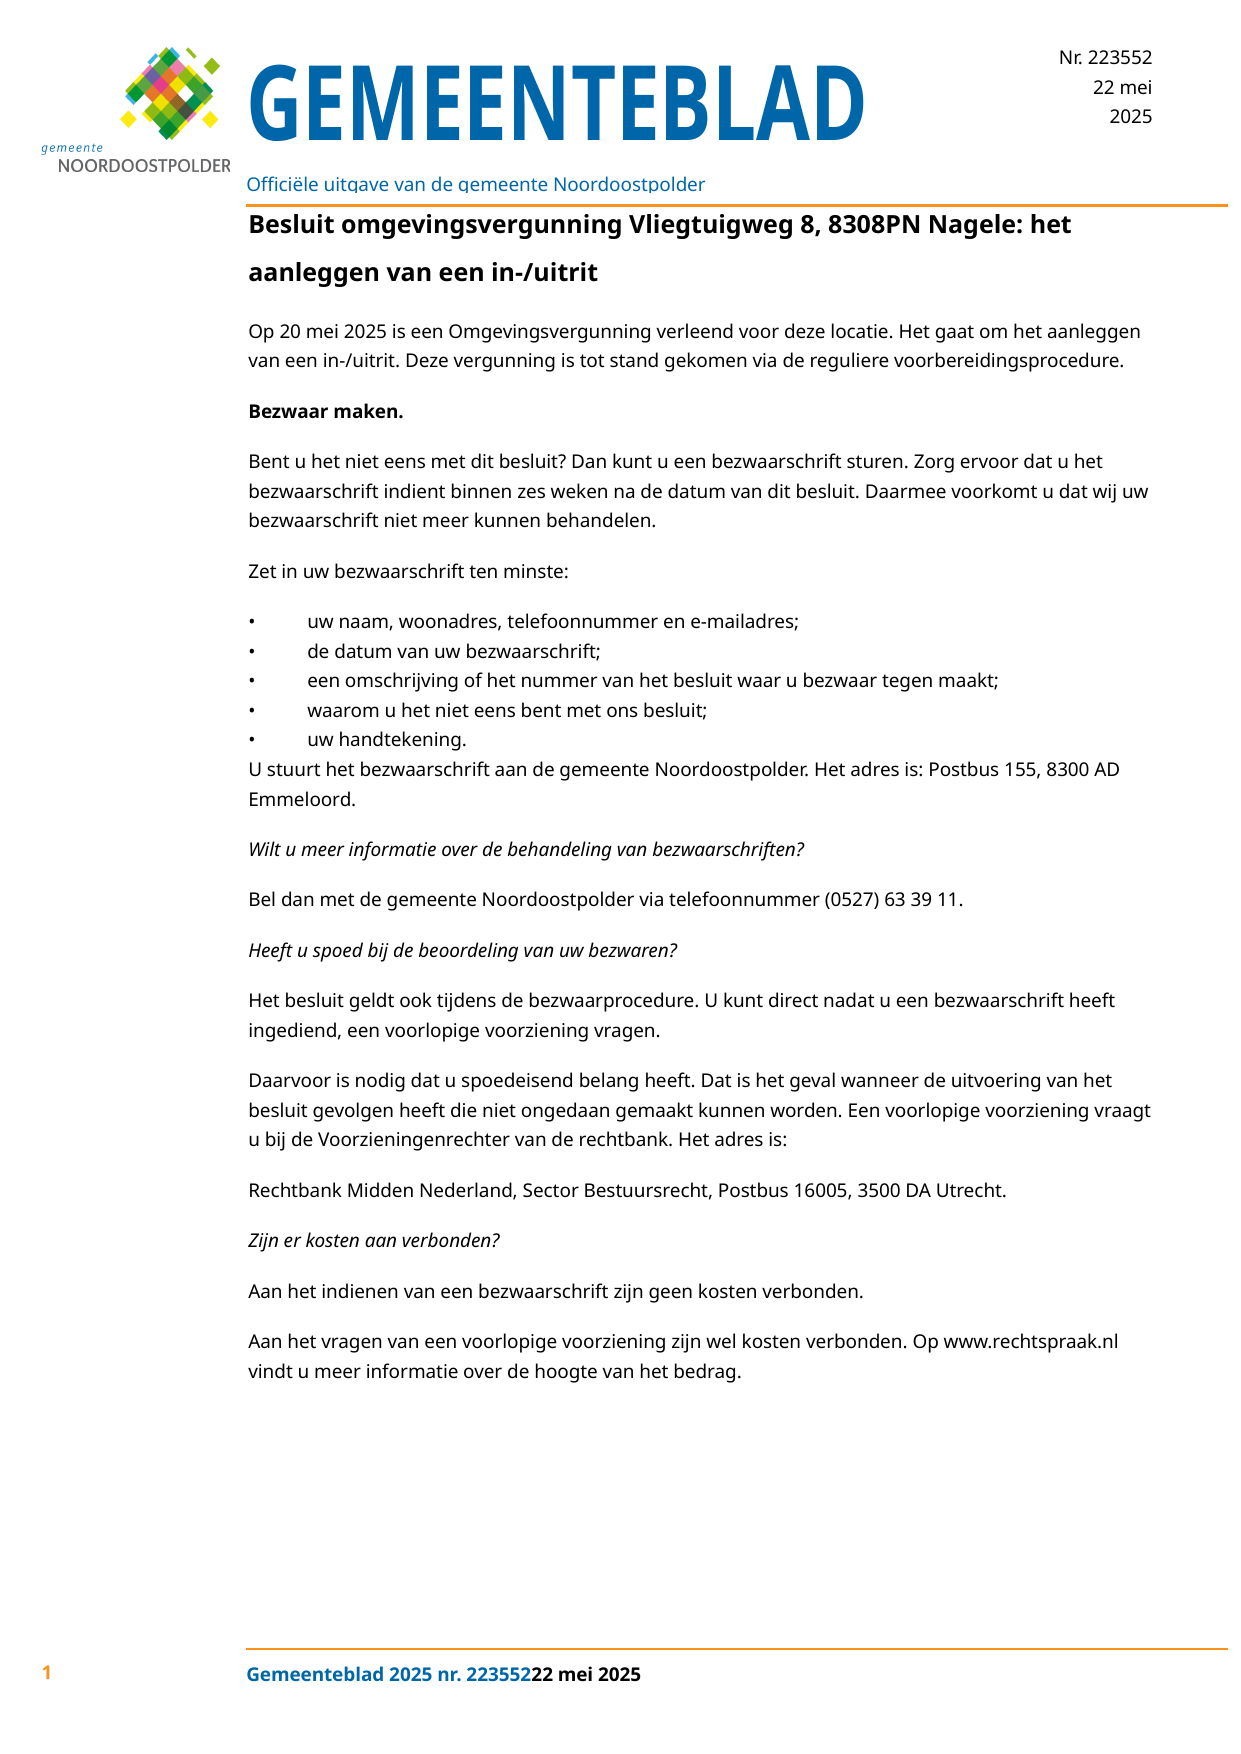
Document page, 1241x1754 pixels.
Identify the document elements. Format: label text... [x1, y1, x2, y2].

text Het besluit geldt ook tijdens de bezwaarprocedure. U kunt direct nadat u een bezwaarschrift heeft ingediend, een voorlopige voorziening vragen. [248, 987, 1152, 1043]
text U stuurt het bezwaarschrift aan de gemeente Noordoostpolder. Het adres is: Postbus 155, 8300 AD Emmeloord. [248, 756, 1152, 812]
text Bezwaar maken. [248, 398, 1152, 424]
text Aan het indienen van een bezwaarschrift zijn geen kosten verbonden. [248, 1278, 1152, 1304]
list de datum van uw bezwaarschrift; [248, 638, 1152, 664]
text Wilt u meer informatie over de behandeling van bezwaarschriften? [248, 836, 1152, 862]
text Besluit omgevingsvergunning Vliegtuigweg 8, 8308PN Nagele: het aanleggen van een in-/uitrit [248, 207, 1152, 288]
picture [41, 47, 231, 172]
text Op 20 mei 2025 is een Omgevingsvergunning verleend voor deze locatie. Het gaat om het aanleggen van een in-/uitrit. Deze vergunning is tot stand gekomen via de reguliere voorbereidingsprocedure. [248, 318, 1152, 373]
list een omschrijving of het nummer van het besluit waar u bezwaar tegen maakt; [248, 667, 1152, 693]
text Zet in uw bezwaarschrift ten minste: [248, 558, 1152, 584]
list uw naam, woonadres, telefoonnummer en e-mailadres; [248, 608, 1152, 634]
text Heeft u spoed bij de beoordeling van uw bezwaren? [248, 937, 1152, 963]
text Aan het vragen van een voorlopige voorziening zijn wel kosten verbonden. Op www.rechtspraak.nl vindt u meer informatie over de hoogte van het bedrag. [248, 1328, 1152, 1384]
text Bent u het niet eens met dit besluit? Dan kunt u een bezwaarschrift sturen. Zorg ervoor dat u het bezwaarschrift indient binnen zes weken na de datum van dit besluit. Daarmee voorkomt u dat wij uw bezwaarschrift niet meer kunnen behandelen. [248, 448, 1152, 533]
text Bel dan met de gemeente Noordoostpolder via telefoonnummer (0527) 63 39 11. [248, 887, 1152, 912]
text Zijn er kosten aan verbonden? [248, 1227, 1152, 1253]
list waarom u het niet eens bent met ons besluit; [248, 697, 1152, 723]
text Daarvoor is nodig dat u spoedeisend belang heeft. Dat is het geval wanneer de uitvoering van het besluit gevolgen heeft die niet ongedaan gemaakt kunnen worden. Een voorlopige voorziening vraagt u bij de Voorzieningenrechter van de rechtbank. Het adres is: [248, 1067, 1152, 1152]
text Rechtbank Midden Nederland, Sector Bestuursrecht, Postbus 16005, 3500 DA Utrecht. [248, 1177, 1152, 1203]
list uw handtekening. [248, 727, 1152, 752]
